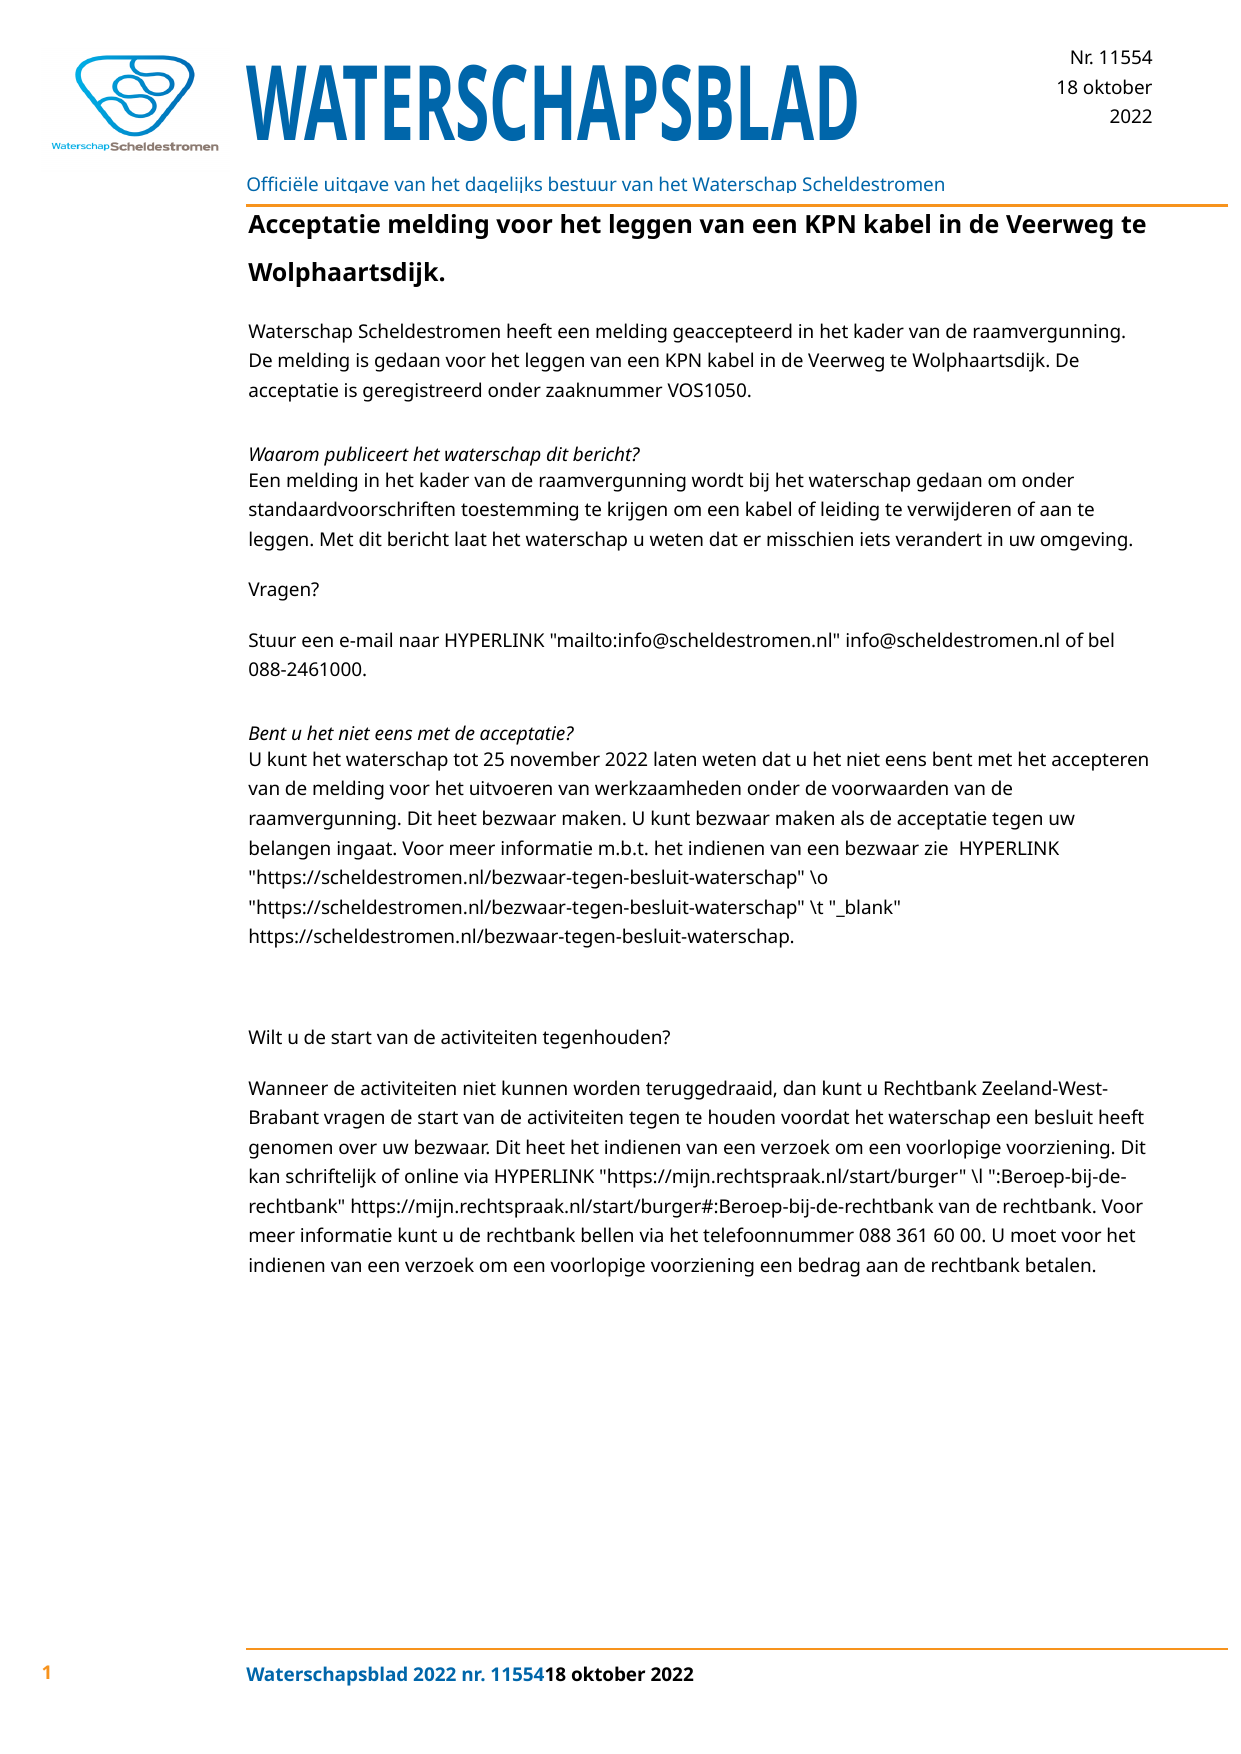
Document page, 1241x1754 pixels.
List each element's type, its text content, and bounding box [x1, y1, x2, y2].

picture [41, 47, 231, 172]
text Vragen? [248, 576, 1152, 602]
text Stuur een e-mail naar HYPERLINK "mailto:info@scheldestromen.nl" info@scheldestromen.nl of bel 088-2461000. [248, 627, 1152, 682]
text Acceptatie melding voor het leggen van een KPN kabel in de Veerweg te Wolphaartsdijk. [248, 207, 1152, 288]
text Wilt u de start van de activiteiten tegenhouden? [248, 1024, 1152, 1050]
text Een melding in het kader van de raamvergunning wordt bij het waterschap gedaan om onder standaardvoorschriften toestemming te krijgen om een kabel of leiding te verwijderen of aan te leggen. Met dit bericht laat het waterschap u weten dat er misschien iets verandert in uw omgeving. [248, 467, 1152, 552]
text Waarom publiceert het waterschap dit bericht? [248, 441, 1152, 467]
text Bent u het niet eens met de acceptatie? [248, 720, 1152, 746]
text Waterschap Scheldestromen heeft een melding geaccepteerd in het kader van de raamvergunning. De melding is gedaan voor het leggen van een KPN kabel in de Veerweg te Wolphaartsdijk. De acceptatie is geregistreerd onder zaaknummer VOS1050. [248, 318, 1152, 403]
text Wanneer de activiteiten niet kunnen worden teruggedraaid, dan kunt u Rechtbank Zeeland-West-Brabant vragen de start van de activiteiten tegen te houden voordat het waterschap een besluit heeft genomen over uw bezwaar. Dit heet het indienen van een verzoek om een voorlopige voorziening. Dit kan schriftelijk of online via HYPERLINK "https://mijn.rechtspraak.nl/start/burger" \l ":Beroep-bij-de-rechtbank" https://mijn.rechtspraak.nl/start/burger#:Beroep-bij-de-rechtbank van de rechtbank. Voor meer informatie kunt u de rechtbank bellen via het telefoonnummer 088 361 60 00. U moet voor het indienen van een verzoek om een voorlopige voorziening een bedrag aan de rechtbank betalen. [248, 1075, 1152, 1278]
text U kunt het waterschap tot 25 november 2022 laten weten dat u het niet eens bent met het accepteren van de melding voor het uitvoeren van werkzaamheden onder de voorwaarden van de raamvergunning. Dit heet bezwaar maken. U kunt bezwaar maken als de acceptatie tegen uw belangen ingaat. Voor meer informatie m.b.t. het indienen van een bezwaar zie HYPERLINK "https://scheldestromen.nl/bezwaar-tegen-besluit-waterschap" \o "https://scheldestromen.nl/bezwaar-tegen-besluit-waterschap" \t "_blank" https://scheldestromen.nl/bezwaar-tegen-besluit-waterschap. [248, 746, 1152, 949]
